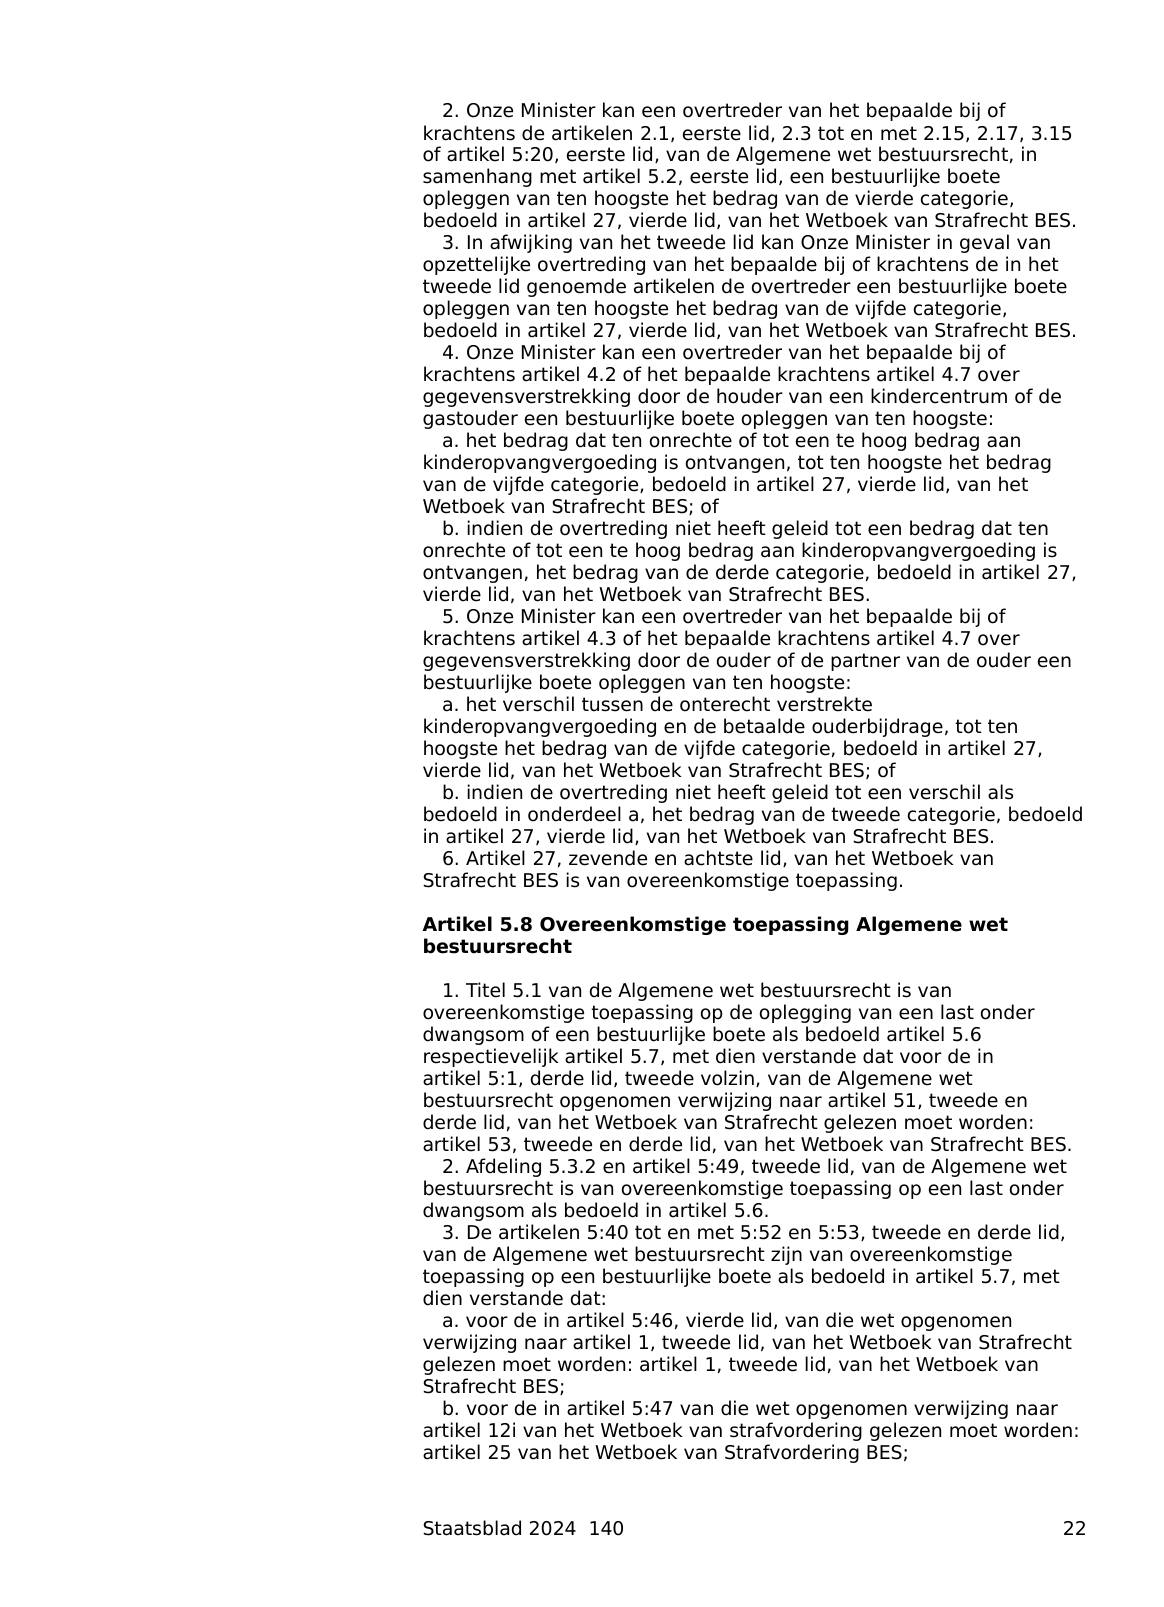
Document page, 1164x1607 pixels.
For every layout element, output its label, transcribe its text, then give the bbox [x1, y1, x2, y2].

text a. voor de in artikel 5:46, vierde lid, van die wet opgenomen verwijzing naar artikel 1, tweede lid, van het Wetboek van Strafrecht gelezen moet worden: artikel 1, tweede lid, van het Wetboek van Strafrecht BES; [422, 1310, 1087, 1398]
text 1. Titel 5.1 van de Algemene wet bestuursrecht is van overeenkomstige toepassing op de oplegging van een last onder dwangsom of een bestuurlijke boete als bedoeld artikel 5.6 respectievelijk artikel 5.7, met dien verstande dat voor de in artikel 5:1, derde lid, tweede volzin, van de Algemene wet bestuursrecht opgenomen verwijzing naar artikel 51, tweede en derde lid, van het Wetboek van Strafrecht gelezen moet worden: artikel 53, tweede en derde lid, van het Wetboek van Strafrecht BES. [422, 980, 1087, 1156]
text 3. In afwijking van het tweede lid kan Onze Minister in geval van opzettelijke overtreding van het bepaalde bij of krachtens de in het tweede lid genoemde artikelen de overtreder een bestuurlijke boete opleggen van ten hoogste het bedrag van de vijfde categorie, bedoeld in artikel 27, vierde lid, van het Wetboek van Strafrecht BES. [422, 232, 1087, 342]
text 2. Afdeling 5.3.2 en artikel 5:49, tweede lid, van de Algemene wet bestuursrecht is van overeenkomstige toepassing op een last onder dwangsom als bedoeld in artikel 5.6. [422, 1156, 1087, 1222]
subtitle Artikel 5.8 Overeenkomstige toepassing Algemene wet bestuursrecht [422, 914, 1087, 958]
text 2. Onze Minister kan een overtreder van het bepaalde bij of krachtens de artikelen 2.1, eerste lid, 2.3 tot en met 2.15, 2.17, 3.15 of artikel 5:20, eerste lid, van de Algemene wet bestuursrecht, in samenhang met artikel 5.2, eerste lid, een bestuurlijke boete opleggen van ten hoogste het bedrag van de vierde categorie, bedoeld in artikel 27, vierde lid, van het Wetboek van Strafrecht BES. [422, 100, 1087, 232]
text 5. Onze Minister kan een overtreder van het bepaalde bij of krachtens artikel 4.3 of het bepaalde krachtens artikel 4.7 over gegevensverstrekking door de ouder of de partner van de ouder een bestuurlijke boete opleggen van ten hoogste: [422, 606, 1087, 694]
text b. indien de overtreding niet heeft geleid tot een bedrag dat ten onrechte of tot een te hoog bedrag aan kinderopvangvergoeding is ontvangen, het bedrag van de derde categorie, bedoeld in artikel 27, vierde lid, van het Wetboek van Strafrecht BES. [422, 518, 1087, 606]
text b. voor de in artikel 5:47 van die wet opgenomen verwijzing naar artikel 12i van het Wetboek van strafvordering gelezen moet worden: artikel 25 van het Wetboek van Strafvordering BES; [422, 1398, 1087, 1463]
text a. het verschil tussen de onterecht verstrekte kinderopvangvergoeding en de betaalde ouderbijdrage, tot ten hoogste het bedrag van de vijfde categorie, bedoeld in artikel 27, vierde lid, van het Wetboek van Strafrecht BES; of [422, 694, 1087, 782]
text 3. De artikelen 5:40 tot en met 5:52 en 5:53, tweede en derde lid, van de Algemene wet bestuursrecht zijn van overeenkomstige toepassing op een bestuurlijke boete als bedoeld in artikel 5.7, met dien verstande dat: [422, 1222, 1087, 1310]
text a. het bedrag dat ten onrechte of tot een te hoog bedrag aan kinderopvangvergoeding is ontvangen, tot ten hoogste het bedrag van de vijfde categorie, bedoeld in artikel 27, vierde lid, van het Wetboek van Strafrecht BES; of [422, 430, 1087, 518]
text 6. Artikel 27, zevende en achtste lid, van het Wetboek van Strafrecht BES is van overeenkomstige toepassing. [422, 848, 1087, 892]
text 4. Onze Minister kan een overtreder van het bepaalde bij of krachtens artikel 4.2 of het bepaalde krachtens artikel 4.7 over gegevensverstrekking door de houder van een kindercentrum of de gastouder een bestuurlijke boete opleggen van ten hoogste: [422, 342, 1087, 430]
text b. indien de overtreding niet heeft geleid tot een verschil als bedoeld in onderdeel a, het bedrag van de tweede categorie, bedoeld in artikel 27, vierde lid, van het Wetboek van Strafrecht BES. [422, 782, 1087, 848]
